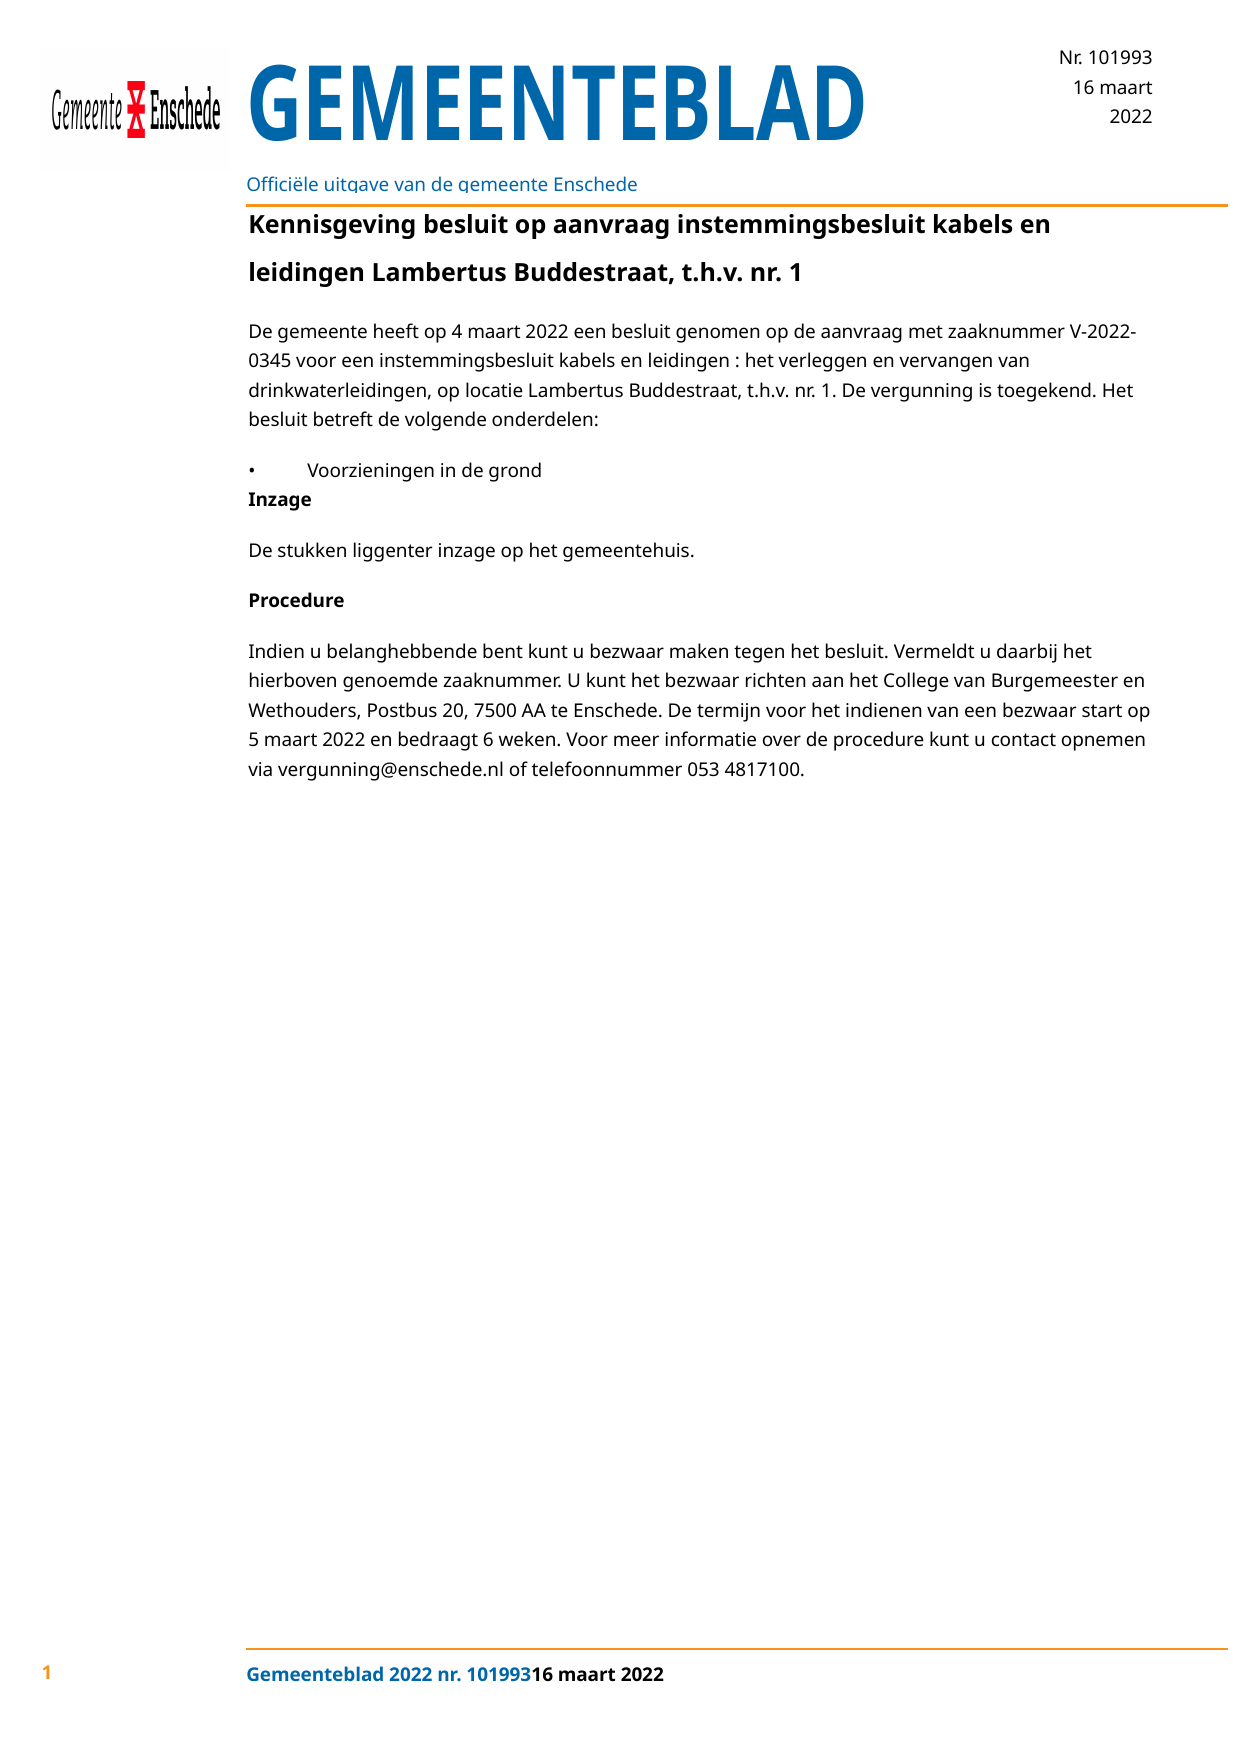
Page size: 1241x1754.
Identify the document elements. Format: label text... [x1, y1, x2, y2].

text De stukken liggenter inzage op het gemeentehuis. [248, 537, 1152, 563]
list Voorzieningen in de grond [248, 457, 1152, 483]
text Kennisgeving besluit op aanvraag instemmingsbesluit kabels en leidingen Lambertus Buddestraat, t.h.v. nr. 1 [248, 207, 1152, 288]
text Indien u belanghebbende bent kunt u bezwaar maken tegen het besluit. Vermeldt u daarbij het hierboven genoemde zaaknummer. U kunt het bezwaar richten aan het College van Burgemees­ter en Wethouders, Postbus 20, 7500 AA te Enschede. De termijn voor het indienen van een bezwaar start op 5 maart 2022 en bedraagt 6 weken. Voor meer informatie over de procedure kunt u contact opnemen via vergunning@enschede.nl of telefoonnummer 053 4817100. [248, 638, 1152, 782]
picture [41, 47, 231, 172]
text Procedure [248, 587, 1152, 613]
text Inzage [248, 487, 1152, 512]
text De gemeente heeft op 4 maart 2022 een besluit genomen op de aanvraag met zaaknummer V-2022-0345 voor een instemmingsbesluit kabels en leidingen : het verleggen en vervangen van drinkwaterleidingen, op locatie Lambertus Buddestraat, t.h.v. nr. 1. De vergunning is toegekend. Het besluit betreft de volgende onderdelen: [248, 318, 1152, 432]
